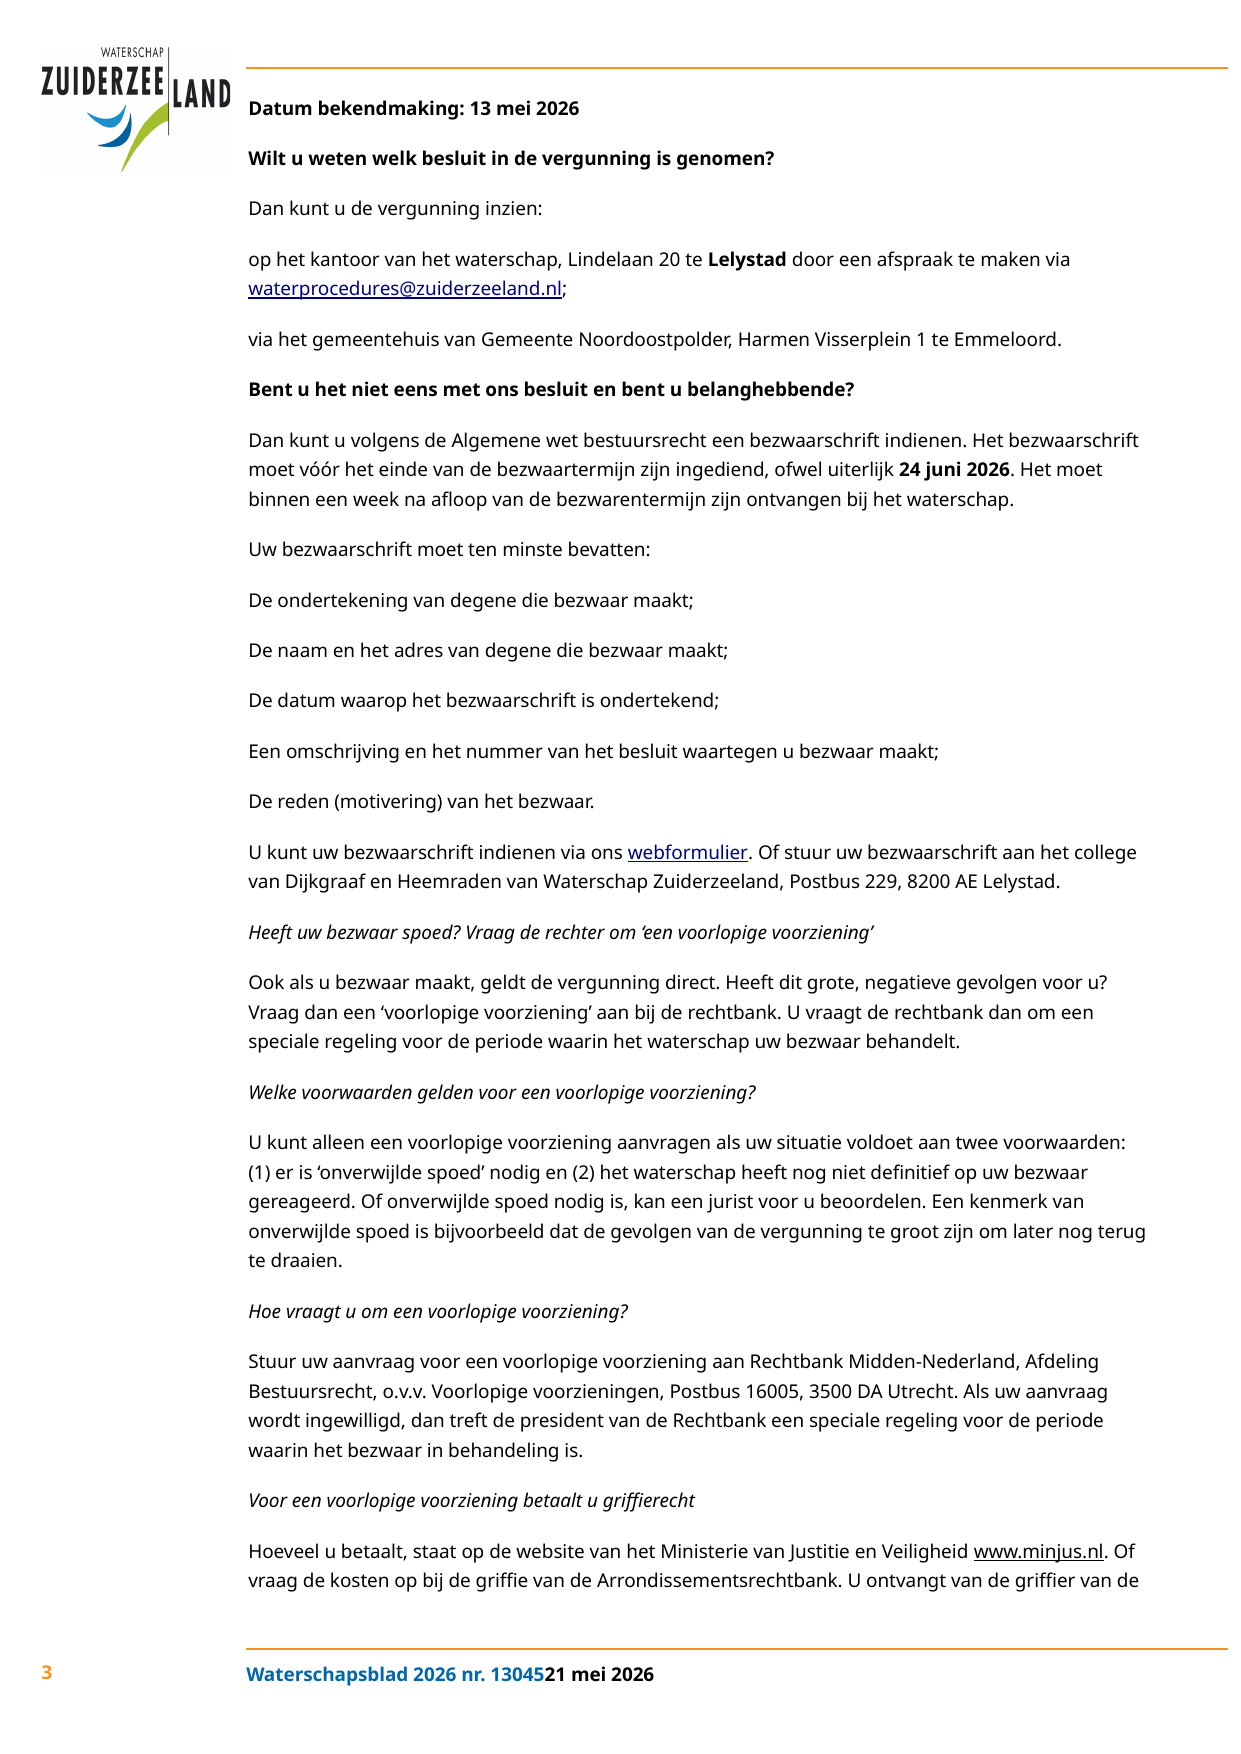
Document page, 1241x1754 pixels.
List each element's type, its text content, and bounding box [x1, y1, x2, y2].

text Datum bekendmaking: 13 mei 2026 [248, 95, 1152, 121]
text Dan kunt u de vergunning inzien: [248, 196, 1152, 221]
text Hoeveel u betaalt, staat op de website van het Ministerie van Justitie en Veiligheid www.minjus.nl. Of vraag de kosten op bij de griffie van de Arrondissementsrechtbank. U ontvangt van de griffier van de [248, 1538, 1152, 1593]
text Voor een voorlopige voorziening betaalt u griffierecht [248, 1488, 1152, 1513]
text Stuur uw aanvraag voor een voorlopige voorziening aan Rechtbank Midden-Nederland, Afdeling Bestuursrecht, o.v.v. Voorlopige voorzieningen, Postbus 16005, 3500 DA Utrecht. Als uw aanvraag wordt ingewilligd, dan treft de president van de Rechtbank een speciale regeling voor de periode waarin het bezwaar in behandeling is. [248, 1348, 1152, 1463]
text Hoe vraagt u om een voorlopige voorziening? [248, 1298, 1152, 1324]
text op het kantoor van het waterschap, Lindelaan 20 te Lelystad door een afspraak te maken via waterprocedures@zuiderzeeland.nl; [248, 246, 1152, 301]
text Een omschrijving en het nummer van het besluit waartegen u bezwaar maakt; [248, 738, 1152, 764]
text Welke voorwaarden gelden voor een voorlopige voorziening? [248, 1079, 1152, 1105]
text De reden (motivering) van het bezwaar. [248, 788, 1152, 814]
text via het gemeentehuis van Gemeente Noordoostpolder, Harmen Visserplein 1 te Emmeloord. [248, 326, 1152, 352]
text Bent u het niet eens met ons besluit en bent u belanghebbende? [248, 376, 1152, 402]
text Heeft uw bezwaar spoed? Vraag de rechter om ‘een voorlopige voorziening’ [248, 919, 1152, 945]
text Ook als u bezwaar maakt, geldt de vergunning direct. Heeft dit grote, negatieve gevolgen voor u? Vraag dan een ‘voorlopige voorziening’ aan bij de rechtbank. U vraagt de rechtbank dan om een speciale regeling voor de periode waarin het waterschap uw bezwaar behandelt. [248, 969, 1152, 1054]
text Wilt u weten welk besluit in de vergunning is genomen? [248, 145, 1152, 171]
text De naam en het adres van degene die bezwaar maakt; [248, 637, 1152, 663]
text De ondertekening van degene die bezwaar maakt; [248, 587, 1152, 613]
text U kunt alleen een voorlopige voorziening aanvragen als uw situatie voldoet aan twee voorwaarden: (1) er is ‘onverwijlde spoed’ nodig en (2) het waterschap heeft nog niet definitief op uw bezwaar gereageerd. Of onverwijlde spoed nodig is, kan een jurist voor u beoordelen. Een kenmerk van onverwijlde spoed is bijvoorbeeld dat de gevolgen van de vergunning te groot zijn om later nog terug te draaien. [248, 1129, 1152, 1273]
text U kunt uw bezwaarschrift indienen via ons webformulier. Of stuur uw bezwaarschrift aan het college van Dijkgraaf en Heemraden van Waterschap Zuiderzeeland, Postbus 229, 8200 AE Lelystad. [248, 839, 1152, 894]
picture [41, 47, 231, 172]
text Dan kunt u volgens de Algemene wet bestuursrecht een bezwaarschrift indienen. Het bezwaarschrift moet vóór het einde van de bezwaartermijn zijn ingediend, ofwel uiterlijk 24 juni 2026. Het moet binnen een week na afloop van de bezwarentermijn zijn ontvangen bij het waterschap. [248, 427, 1152, 512]
text Uw bezwaarschrift moet ten minste bevatten: [248, 536, 1152, 562]
text De datum waarop het bezwaarschrift is ondertekend; [248, 688, 1152, 713]
